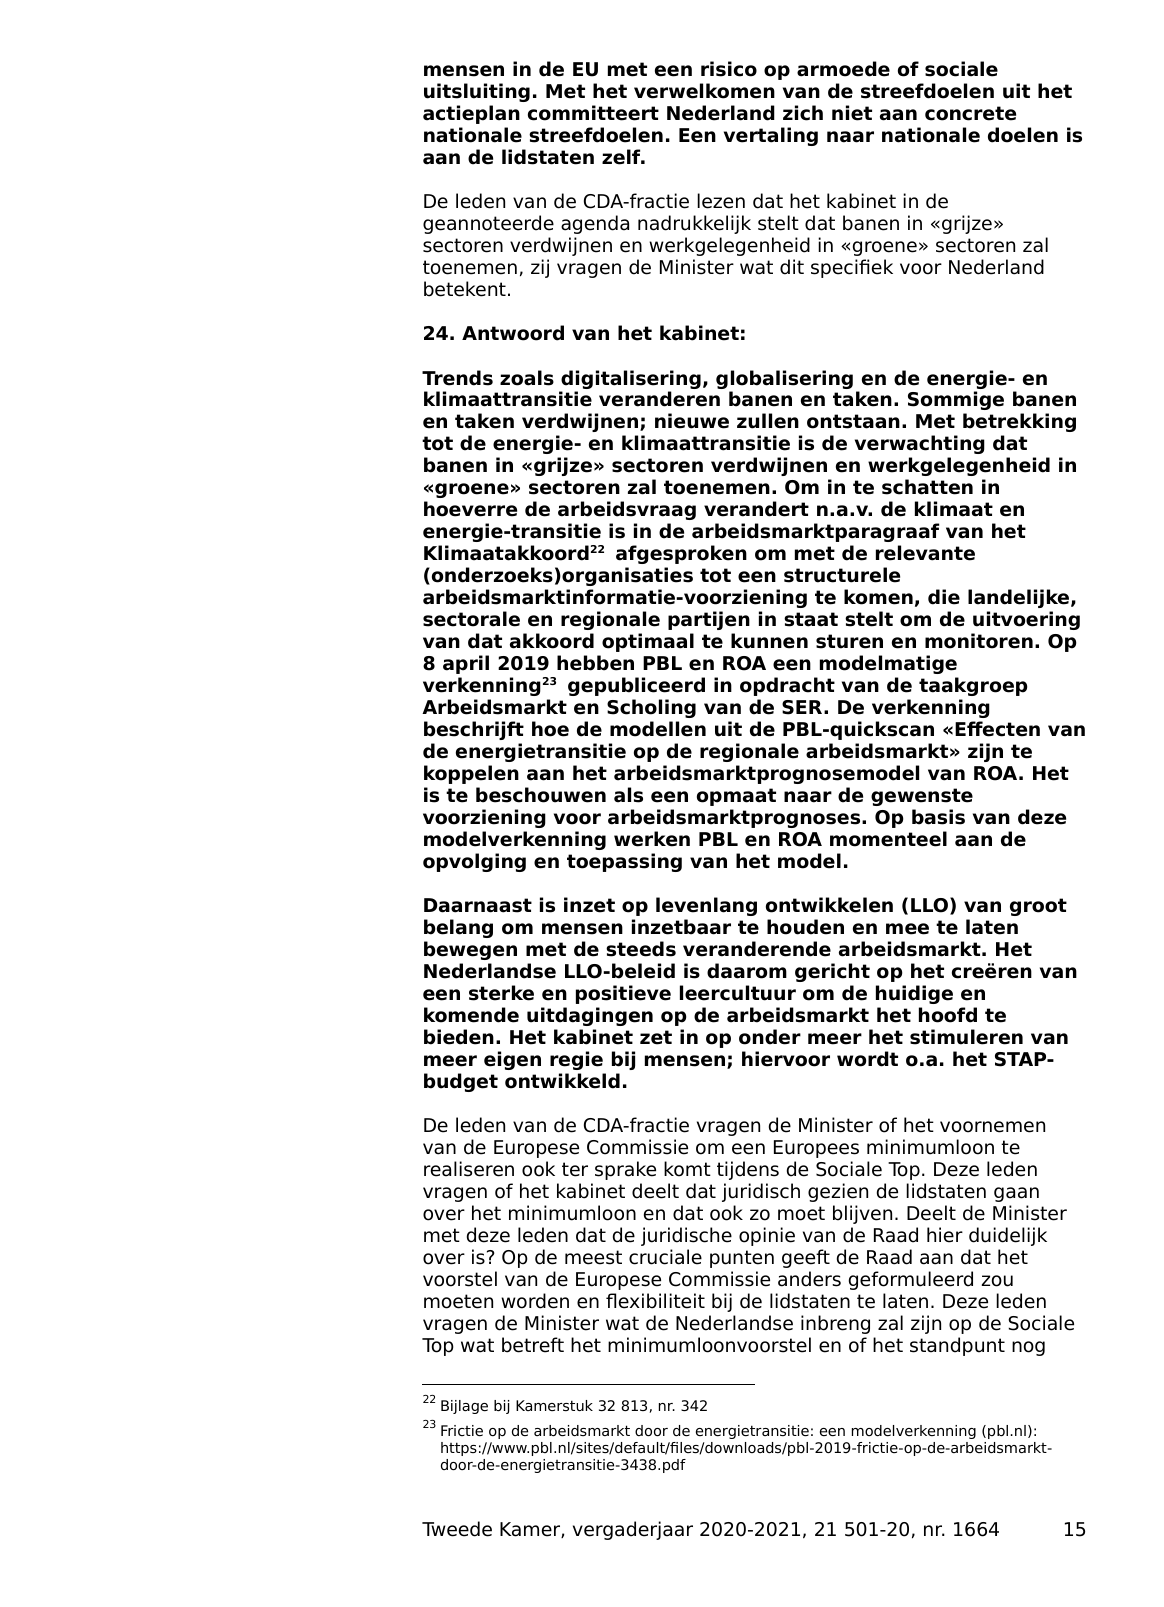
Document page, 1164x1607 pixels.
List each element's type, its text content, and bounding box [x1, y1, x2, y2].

text mensen in de EU met een risico op armoede of sociale uitsluiting. Met het verwelkomen van de streefdoelen uit het actieplan committeert Nederland zich niet aan concrete nationale streefdoelen. Een vertaling naar nationale doelen is aan de lidstaten zelf. [422, 59, 1087, 169]
text Trends zoals digitalisering, globalisering en de energie- en klimaattransitie veranderen banen en taken. Sommige banen en taken verdwijnen; nieuwe zullen ontstaan. Met betrekking tot de energie- en klimaattransitie is de verwachting dat banen in «grijze» sectoren verdwijnen en werkgelegenheid in «groene» sectoren zal toenemen. Om in te schatten in hoeverre de arbeidsvraag verandert n.a.v. de klimaat en energie-transitie is in de arbeidsmarktparagraaf van het Klimaatakkoord afgesproken om met de relevante (onderzoeks)organisaties tot een structurele arbeidsmarktinformatie-voorziening te komen, die landelijke, sectorale en regionale partijen in staat stelt om de uitvoering van dat akkoord optimaal te kunnen sturen en monitoren. Op 8 april 2019 hebben PBL en ROA een modelmatige verkenning gepubliceerd in opdracht van de taakgroep Arbeidsmarkt en Scholing van de SER. De verkenning beschrijft hoe de modellen uit de PBL-quickscan «Effecten van de energietransitie op de regionale arbeidsmarkt» zijn te koppelen aan het arbeidsmarktprognosemodel van ROA. Het is te beschouwen als een opmaat naar de gewenste voorziening voor arbeidsmarktprognoses. Op basis van deze modelverkenning werken PBL en ROA momenteel aan de opvolging en toepassing van het model. [422, 367, 1087, 873]
text De leden van de CDA-fractie vragen de Minister of het voornemen van de Europese Commissie om een Europees minimumloon te realiseren ook ter sprake komt tijdens de Sociale Top. Deze leden vragen of het kabinet deelt dat juridisch gezien de lidstaten gaan over het minimumloon en dat ook zo moet blijven. Deelt de Minister met deze leden dat de juridische opinie van de Raad hier duidelijk over is? Op de meest cruciale punten geeft de Raad aan dat het voorstel van de Europese Commissie anders geformuleerd zou moeten worden en flexibiliteit bij de lidstaten te laten. Deze leden vragen de Minister wat de Nederlandse inbreng zal zijn op de Sociale Top wat betreft het minimumloonvoorstel en of het standpunt nog [422, 1115, 1087, 1357]
text De leden van de CDA-fractie lezen dat het kabinet in de geannoteerde agenda nadrukkelijk stelt dat banen in «grijze» sectoren verdwijnen en werkgelegenheid in «groene» sectoren zal toenemen, zij vragen de Minister wat dit specifiek voor Nederland betekent. [422, 191, 1087, 301]
text Daarnaast is inzet op levenlang ontwikkelen (LLO) van groot belang om mensen inzetbaar te houden en mee te laten bewegen met de steeds veranderende arbeidsmarkt. Het Nederlandse LLO-beleid is daarom gericht op het creëren van een sterke en positieve leercultuur om de huidige en komende uitdagingen op de arbeidsmarkt het hoofd te bieden. Het kabinet zet in op onder meer het stimuleren van meer eigen regie bij mensen; hiervoor wordt o.a. het STAP-budget ontwikkeld. [422, 895, 1087, 1093]
text Bijlage bij Kamerstuk 32 813, nr. 342 [422, 1393, 1087, 1416]
subtitle 24. Antwoord van het kabinet: [422, 323, 1087, 345]
text Frictie op de arbeidsmarkt door de energietransitie: een modelverkenning (pbl.nl): https://www.pbl.nl/sites/default/files/downloads/pbl-2019-frictie-op-de-arbeidsmarkt-door-de-energietransitie-3438.pdf [422, 1418, 1087, 1474]
